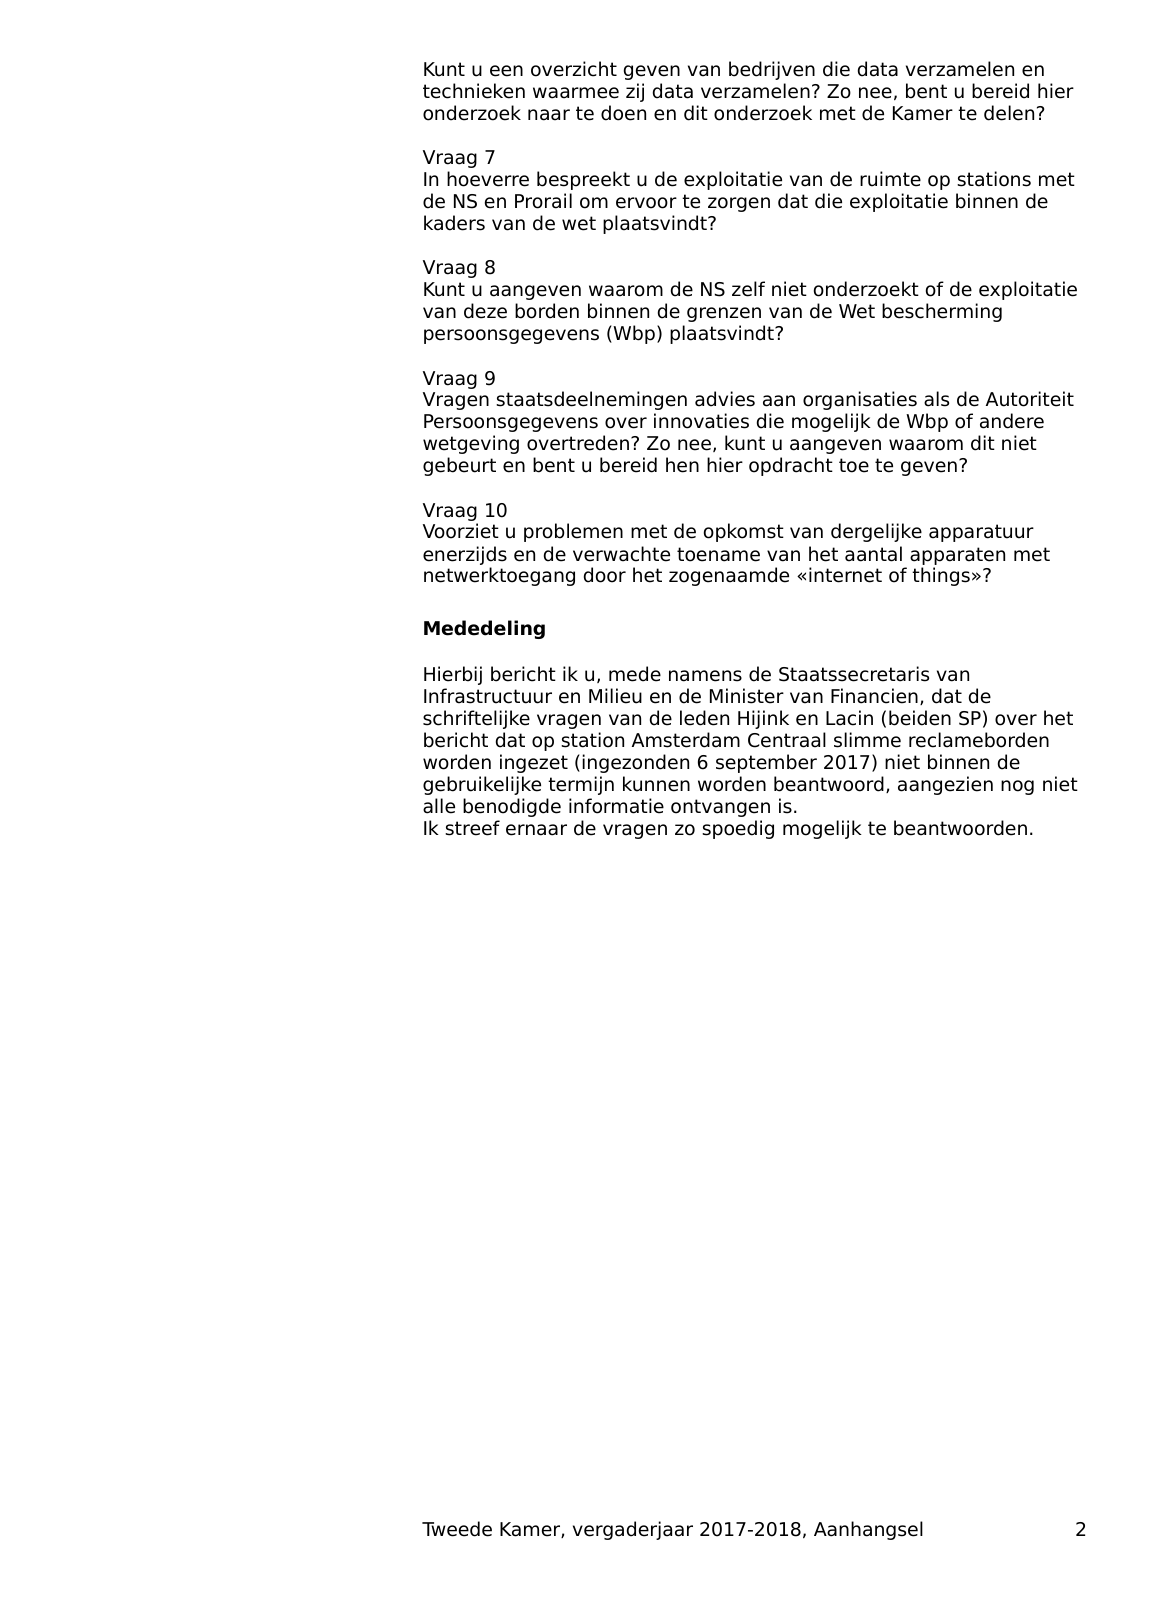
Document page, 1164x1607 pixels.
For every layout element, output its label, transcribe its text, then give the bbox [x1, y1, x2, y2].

text Ik streef ernaar de vragen zo spoedig mogelijk te beantwoorden. [422, 818, 1087, 840]
text Vraag 8 [422, 257, 1087, 279]
text Kunt u aangeven waarom de NS zelf niet onderzoekt of de exploitatie van deze borden binnen de grenzen van de Wet bescherming persoonsgegevens (Wbp) plaatsvindt? [422, 279, 1087, 345]
subtitle Mededeling [422, 617, 1087, 639]
text Vraag 9 [422, 367, 1087, 389]
text Hierbij bericht ik u, mede namens de Staatssecretaris van Infrastructuur en Milieu en de Minister van Financien, dat de schriftelijke vragen van de leden Hijink en Lacin (beiden SP) over het bericht dat op station Amsterdam Centraal slimme reclameborden worden ingezet (ingezonden 6 september 2017) niet binnen de gebruikelijke termijn kunnen worden beantwoord, aangezien nog niet alle benodigde informatie ontvangen is. [422, 664, 1087, 818]
text Kunt u een overzicht geven van bedrijven die data verzamelen en technieken waarmee zij data verzamelen? Zo nee, bent u bereid hier onderzoek naar te doen en dit onderzoek met de Kamer te delen? [422, 59, 1087, 125]
text In hoeverre bespreekt u de exploitatie van de ruimte op stations met de NS en Prorail om ervoor te zorgen dat die exploitatie binnen de kaders van de wet plaatsvindt? [422, 169, 1087, 235]
text Vraag 10 [422, 499, 1087, 521]
text Vragen staatsdeelnemingen advies aan organisaties als de Autoriteit Persoonsgegevens over innovaties die mogelijk de Wbp of andere wetgeving overtreden? Zo nee, kunt u aangeven waarom dit niet gebeurt en bent u bereid hen hier opdracht toe te geven? [422, 389, 1087, 477]
text Vraag 7 [422, 147, 1087, 169]
text Voorziet u problemen met de opkomst van dergelijke apparatuur enerzijds en de verwachte toename van het aantal apparaten met netwerktoegang door het zogenaamde «internet of things»? [422, 521, 1087, 587]
